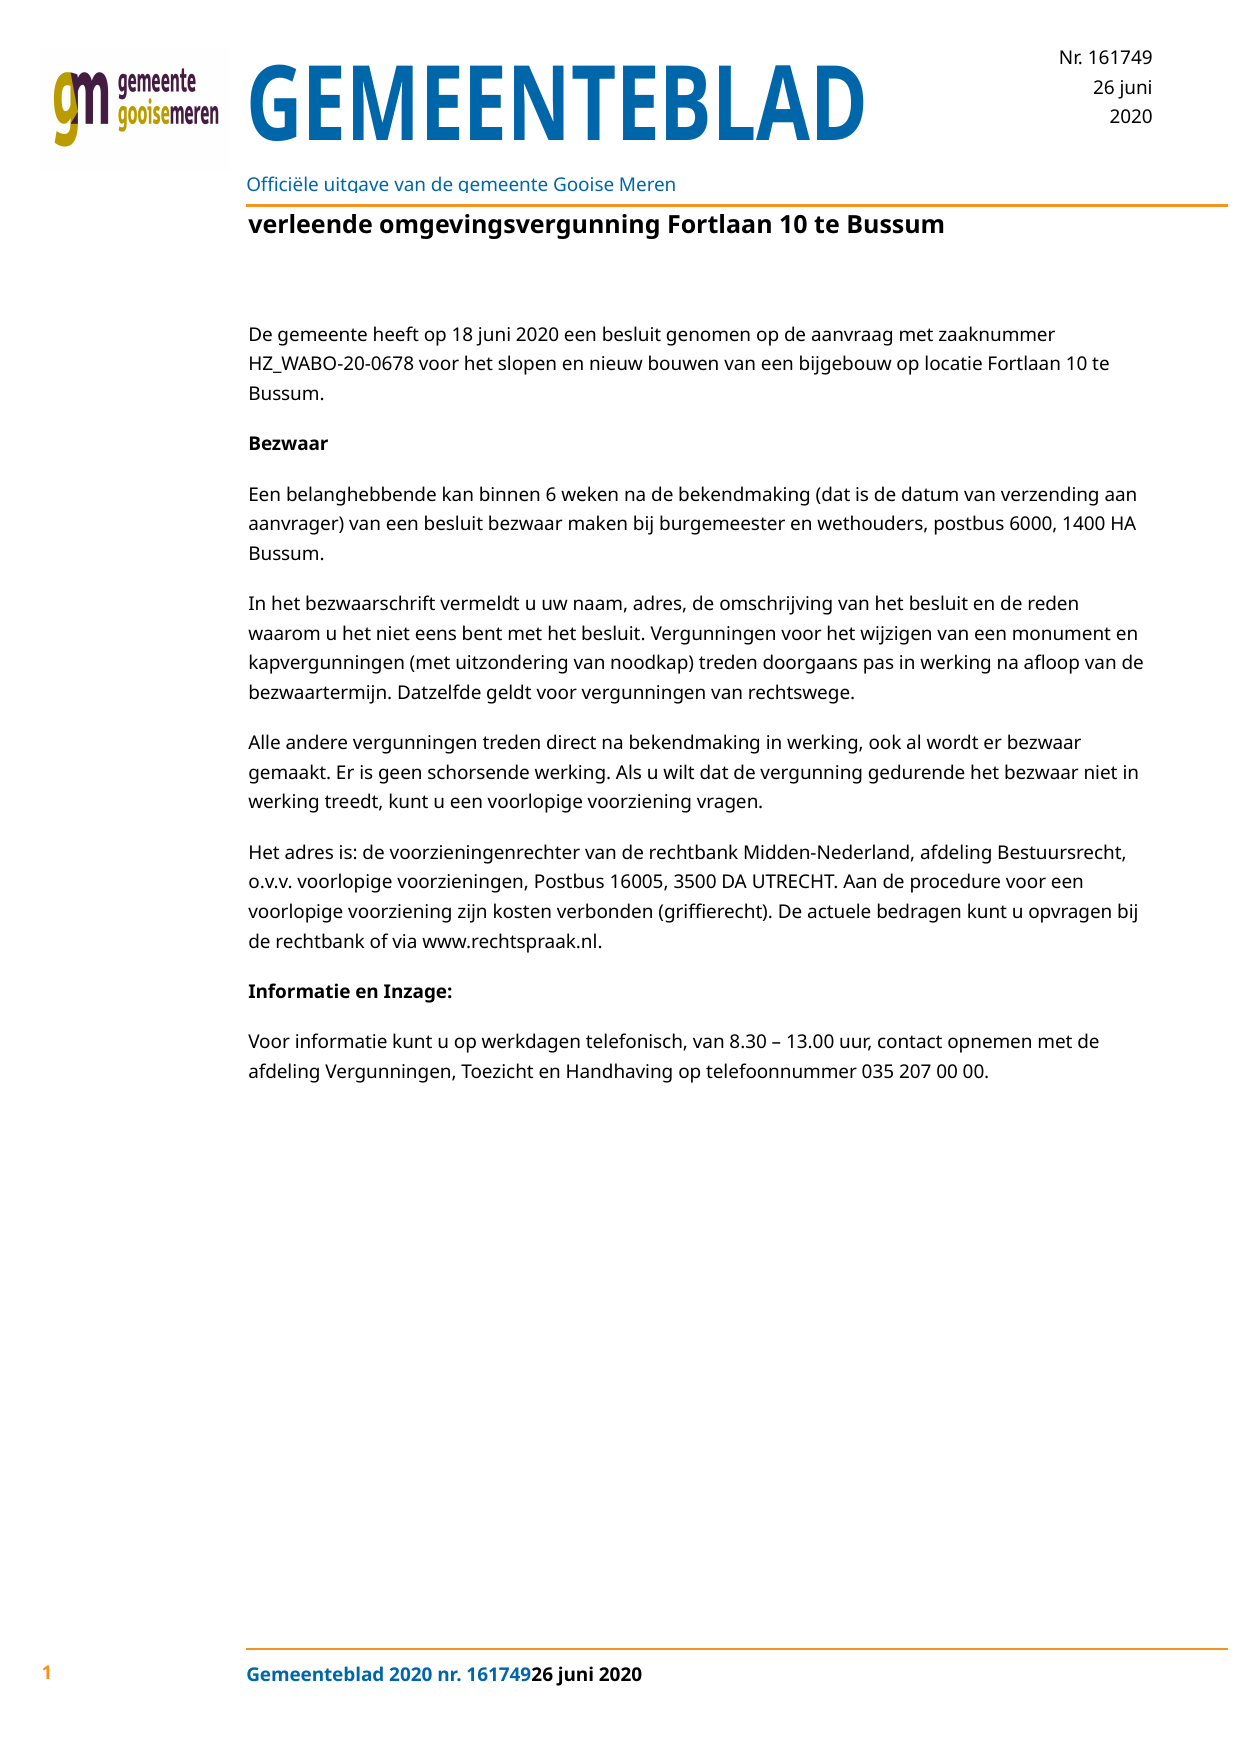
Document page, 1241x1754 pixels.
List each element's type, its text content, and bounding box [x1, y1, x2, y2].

text De gemeente heeft op 18 juni 2020 een besluit genomen op de aanvraag met zaaknummer HZ_WABO-20-0678 voor het slopen en nieuw bouwen van een bijgebouw op locatie Fortlaan 10 te Bussum. [248, 321, 1152, 406]
text Het adres is: de voorzieningenrechter van de rechtbank Midden-Nederland, afdeling Bestuursrecht, o.v.v. voorlopige voorzieningen, Postbus 16005, 3500 DA UTRECHT. Aan de procedure voor een voorlopige voorziening zijn kosten verbonden (griffierecht). De actuele bedragen kunt u opvragen bij de rechtbank of via www.rechtspraak.nl. [248, 839, 1152, 953]
text Voor informatie kunt u op werkdagen telefonisch, van 8.30 – 13.00 uur, contact opnemen met de afdeling Vergunningen, Toezicht en Handhaving op telefoonnummer 035 207 00 00. [248, 1029, 1152, 1084]
picture [41, 47, 231, 172]
text Alle andere vergunningen treden direct na bekendmaking in werking, ook al wordt er bezwaar gemaakt. Er is geen schorsende werking. Als u wilt dat de vergunning gedurende het bezwaar niet in werking treedt, kunt u een voorlopige voorziening vragen. [248, 729, 1152, 814]
text Bezwaar [248, 430, 1152, 456]
text Een belanghebbende kan binnen 6 weken na de bekendmaking (dat is de datum van verzending aan aanvrager) van een besluit bezwaar maken bij burgemeester en wethouders, postbus 6000, 1400 HA Bussum. [248, 481, 1152, 566]
text In het bezwaarschrift vermeldt u uw naam, adres, de omschrijving van het besluit en de reden waarom u het niet eens bent met het besluit. Vergunningen voor het wijzigen van een monument en kapvergunningen (met uitzondering van noodkap) treden doorgaans pas in werking na afloop van de bezwaartermijn. Datzelfde geldt voor vergunningen van rechtswege. [248, 590, 1152, 705]
text verleende omgevingsvergunning Fortlaan 10 te Bussum [248, 207, 1152, 241]
text Informatie en Inzage: [248, 978, 1152, 1004]
